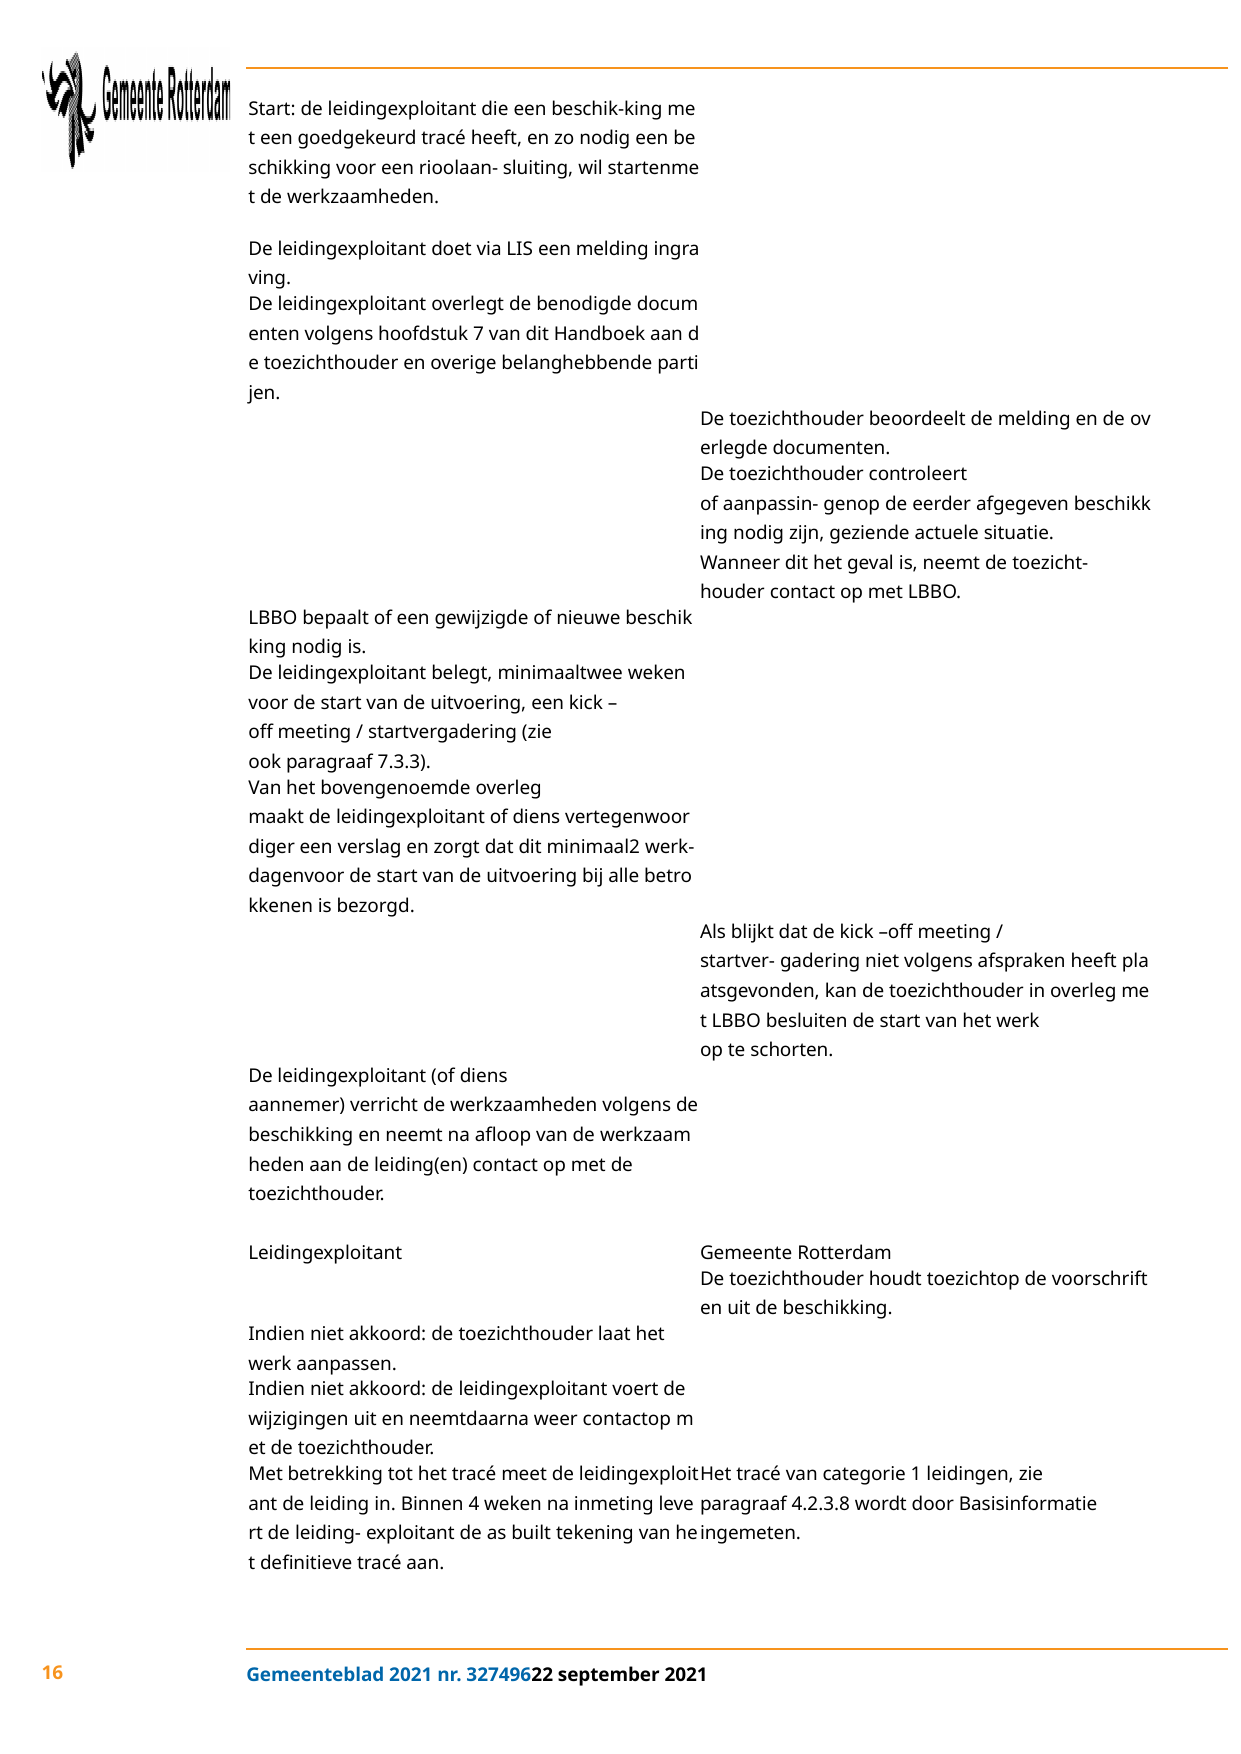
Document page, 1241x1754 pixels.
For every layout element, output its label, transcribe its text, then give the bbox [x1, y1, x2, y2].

table_cell Het tracé van categorie 1 leidingen, zie paragraaf 4.2.3.8 wordt door Basisinformatie ingemeten. [700, 1460, 1152, 1575]
table_cell [700, 660, 1152, 774]
table_cell [700, 1320, 1152, 1375]
table_cell De toezichthouder houdt toezichtop de voorschriften uit de beschikking. [700, 1265, 1152, 1320]
table_cell [248, 1265, 700, 1320]
table_cell De leidingexploitant doet via LIS een melding ingraving. [248, 235, 700, 290]
table_cell [248, 405, 700, 460]
table_cell Van het bovengenoemde overleg maakt de leidingexploitant of diens vertegenwoordiger een verslag en zorgt dat dit minimaal2 werk- dagenvoor de start van de uitvoering bij alle betrokkenen is bezorgd. [248, 774, 700, 918]
table_cell [248, 918, 700, 1062]
table_cell De leidingexploitant belegt, minimaaltwee weken voor de start van de uitvoering, een kick –off meeting / startvergadering (zie ook paragraaf 7.3.3). [248, 660, 700, 774]
table_cell Met betrekking tot het tracé meet de leidingexploitant de leiding in. Binnen 4 weken na inmeting levert de leiding- exploitant de as built tekening van het definitieve tracé aan. [248, 1460, 700, 1575]
table_header Leidingexploitant [248, 1239, 700, 1265]
table_cell [700, 290, 1152, 405]
table_cell Indien niet akkoord: de toezichthouder laat het werk aanpassen. [248, 1320, 700, 1375]
table_cell De leidingexploitant overlegt de benodigde documenten volgens hoofdstuk 7 van dit Handboek aan de toezichthouder en overige belanghebbende partijen. [248, 290, 700, 405]
table_cell [700, 209, 1152, 235]
table_cell [700, 604, 1152, 659]
table_cell De toezichthouder beoordeelt de melding en de overlegde documenten. [700, 405, 1152, 460]
table_cell [700, 95, 1152, 209]
table_cell Start: de leidingexploitant die een beschik-king met een goedgekeurd tracé heeft, en zo nodig een beschikking voor een rioolaan- sluiting, wil startenmet de werkzaamheden. [248, 95, 700, 209]
table_cell [700, 1375, 1152, 1460]
table_cell [248, 209, 700, 235]
table_header Gemeente Rotterdam [700, 1239, 1152, 1265]
table_cell [700, 235, 1152, 290]
table_cell De leidingexploitant (of diens aannemer) verricht de werkzaamheden volgens de beschikking en neemt na afloop van de werkzaamheden aan de leiding(en) contact op met de toezichthouder. [248, 1062, 700, 1206]
table_cell [700, 1062, 1152, 1206]
table_cell Als blijkt dat de kick –off meeting / startver- gadering niet volgens afspraken heeft plaatsgevonden, kan de toezichthouder in overleg met LBBO besluiten de start van het werk op te schorten. [700, 918, 1152, 1062]
table_cell [700, 774, 1152, 918]
table_cell Indien niet akkoord: de leidingexploitant voert de wijzigingen uit en neemtdaarna weer contactop met de toezichthouder. [248, 1375, 700, 1460]
table_cell LBBO bepaalt of een gewijzigde of nieuwe beschikking nodig is. [248, 604, 700, 659]
table_cell De toezichthouder controleert of aanpassin- genop de eerder afgegeven beschikking nodig zijn, geziende actuele situatie. Wanneer dit het geval is, neemt de toezicht- houder contact op met LBBO. [700, 460, 1152, 604]
table_cell [248, 460, 700, 604]
picture [41, 47, 231, 172]
